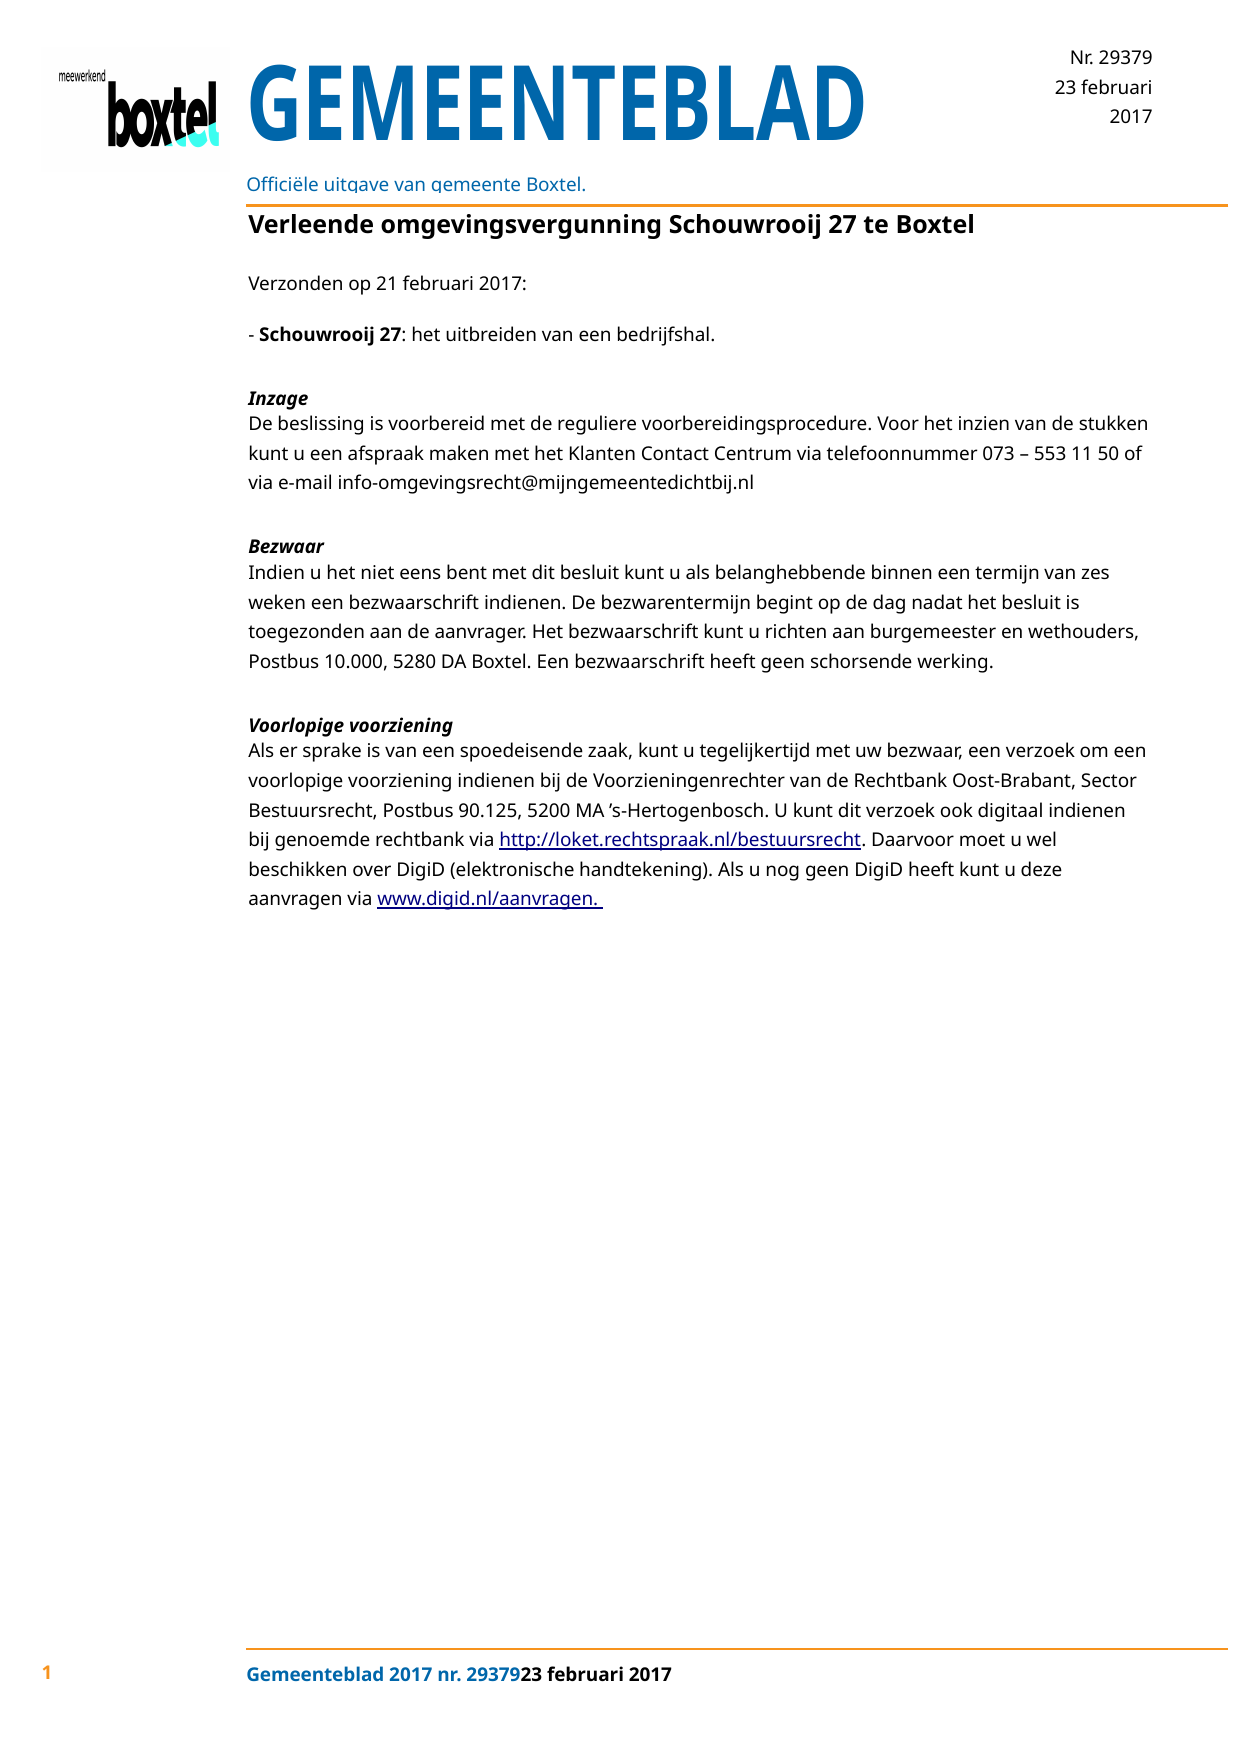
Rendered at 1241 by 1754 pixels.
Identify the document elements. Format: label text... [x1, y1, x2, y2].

text Verleende omgevingsvergunning Schouwrooij 27 te Boxtel [248, 207, 1152, 241]
text Voorlopige voorziening [248, 712, 1152, 738]
text Inzage [248, 385, 1152, 410]
text Als er sprake is van een spoedeisende zaak, kunt u tegelijkertijd met uw bezwaar, een verzoek om een voorlopige voorziening indienen bij de Voorzieningenrechter van de Rechtbank Oost-Brabant, Sector Bestuursrecht, Postbus 90.125, 5200 MA ’s-Hertogenbosch. U kunt dit verzoek ook digitaal indienen bij genoemde rechtbank via http://loket.rechtspraak.nl/bestuursrecht. Daarvoor moet u wel beschikken over DigiD (elektronische handtekening). Als u nog geen DigiD heeft kunt u deze aanvragen via www.digid.nl/aanvragen. [248, 738, 1152, 911]
text Indien u het niet eens bent met dit besluit kunt u als belanghebbende binnen een termijn van zes weken een bezwaarschrift indienen. De bezwarentermijn begint op de dag nadat het besluit is toegezonden aan de aanvrager. Het bezwaarschrift kunt u richten aan burgemeester en wethouders, Postbus 10.000, 5280 DA Boxtel. Een bezwaarschrift heeft geen schorsende werking. [248, 559, 1152, 674]
text - Schouwrooij 27: het uitbreiden van een bedrijfshal. [248, 321, 1152, 346]
text De beslissing is voorbereid met de reguliere voorbereidingsprocedure. Voor het inzien van de stukken kunt u een afspraak maken met het Klanten Contact Centrum via telefoonnummer 073 – 553 11 50 of via e-mail info-omgevingsrecht@mijngemeentedichtbij.nl [248, 410, 1152, 495]
picture [41, 47, 231, 172]
text Verzonden op 21 februari 2017: [248, 270, 1152, 296]
text Bezwaar [248, 533, 1152, 559]
